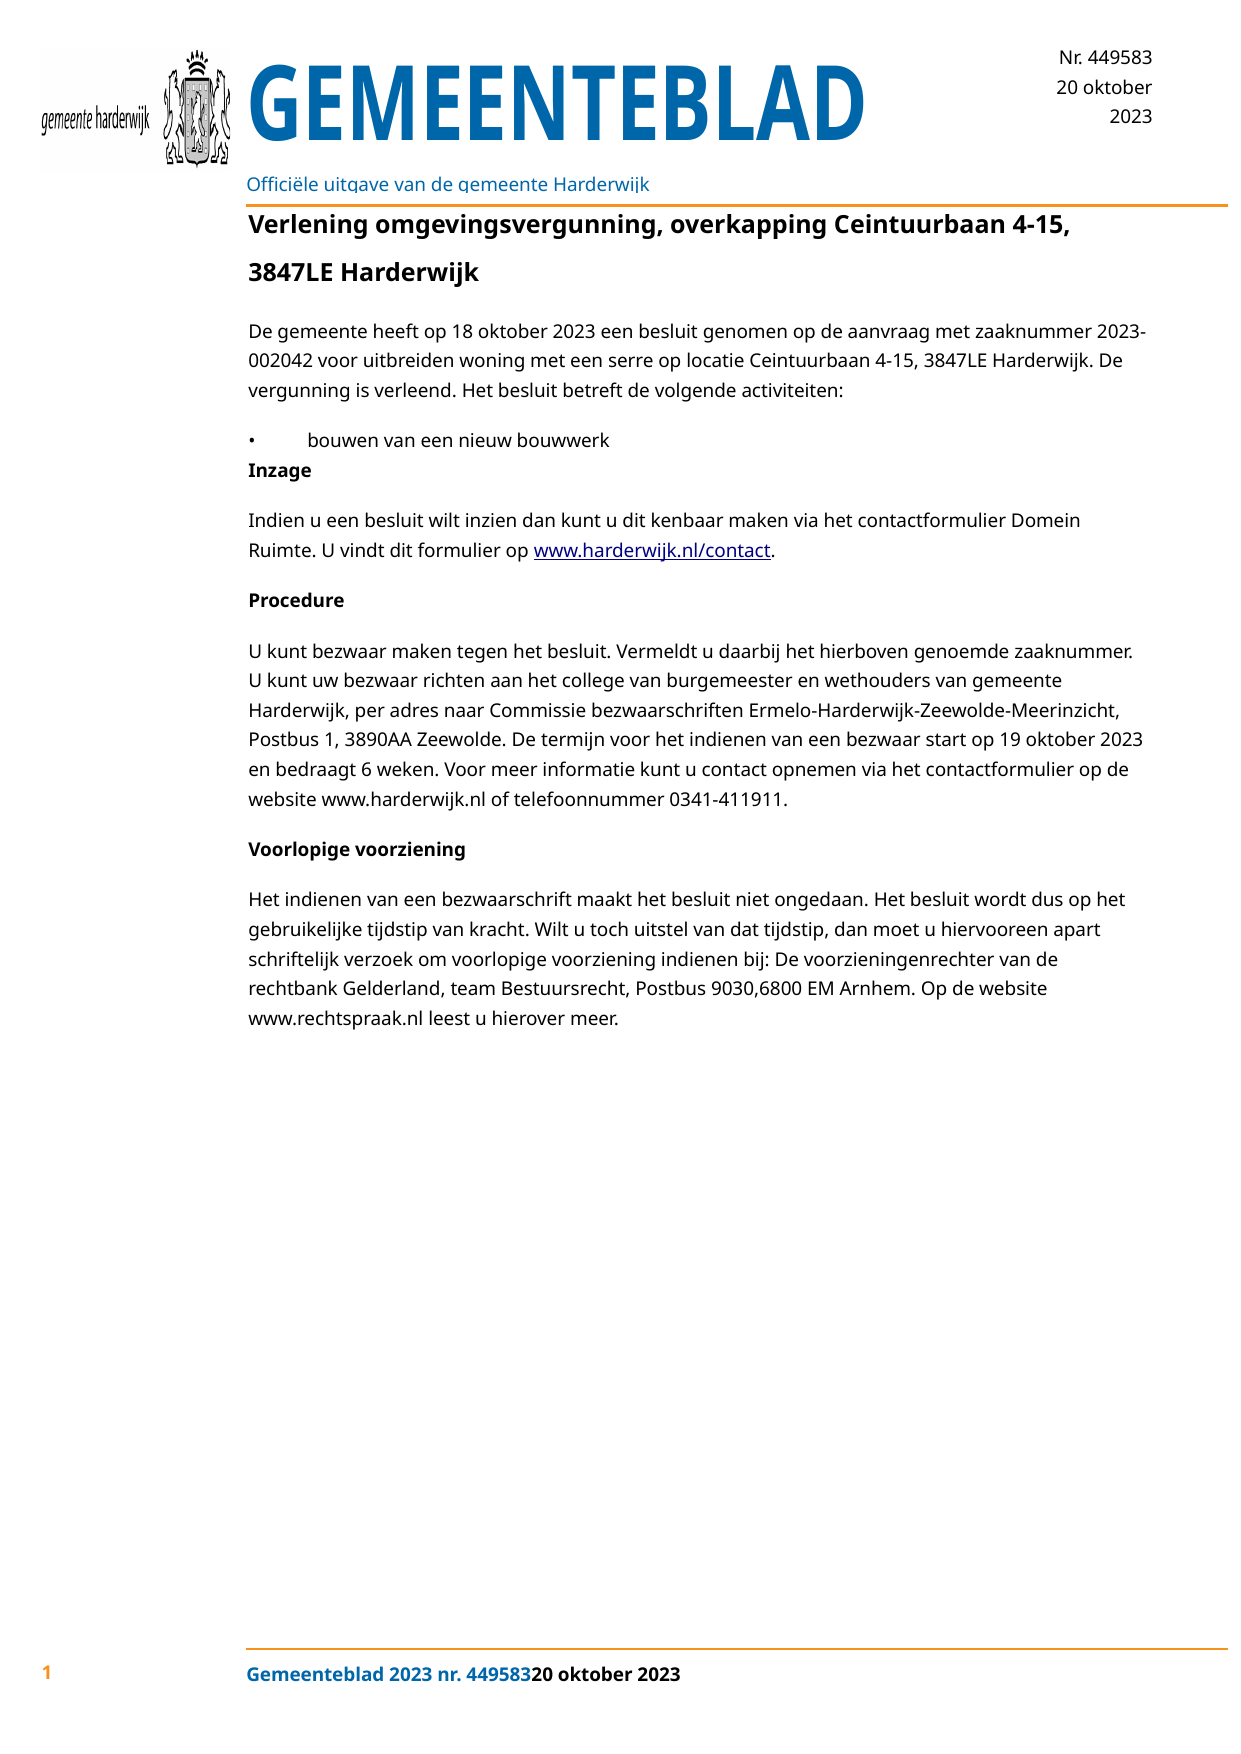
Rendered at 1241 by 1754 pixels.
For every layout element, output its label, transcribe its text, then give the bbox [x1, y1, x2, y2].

text Inzage [248, 457, 1152, 483]
text De gemeente heeft op 18 oktober 2023 een besluit genomen op de aanvraag met zaaknummer 2023-002042 voor uitbreiden woning met een serre op locatie Ceintuurbaan 4-15, 3847LE Harderwijk. De vergunning is verleend. Het besluit betreft de volgende activiteiten: [248, 318, 1152, 403]
text Voorlopige voorziening [248, 836, 1152, 862]
text Het indienen van een bezwaarschrift maakt het besluit niet ongedaan. Het besluit wordt dus op het gebruikelijke tijdstip van kracht. Wilt u toch uitstel van dat tijdstip, dan moet u hiervooreen apart schriftelijk verzoek om voorlopige voorziening indienen bij: De voorzieningenrechter van de rechtbank Gelderland, team Bestuursrecht, Postbus 9030,6800 EM Arnhem. Op de website www.rechtspraak.nl leest u hierover meer. [248, 887, 1152, 1031]
text U kunt bezwaar maken tegen het besluit. Vermeldt u daarbij het hierboven genoemde zaaknummer. U kunt uw bezwaar richten aan het college van burgemeester en wethouders van gemeente Harderwijk, per adres naar Commissie bezwaarschriften Ermelo-Harderwijk-Zeewolde-Meerinzicht, Postbus 1, 3890AA Zeewolde. De termijn voor het indienen van een bezwaar start op 19 oktober 2023 en bedraagt 6 weken. Voor meer informatie kunt u contact opnemen via het contactformulier op de website www.harderwijk.nl of telefoonnummer 0341-411911. [248, 638, 1152, 812]
text Indien u een besluit wilt inzien dan kunt u dit kenbaar maken via het contactformulier Domein Ruimte. U vindt dit formulier op www.harderwijk.nl/contact. [248, 507, 1152, 563]
picture [41, 47, 231, 172]
text Verlening omgevingsvergunning, overkapping Ceintuurbaan 4-15, 3847LE Harderwijk [248, 207, 1152, 288]
list bouwen van een nieuw bouwwerk [248, 427, 1152, 453]
text Procedure [248, 587, 1152, 613]
